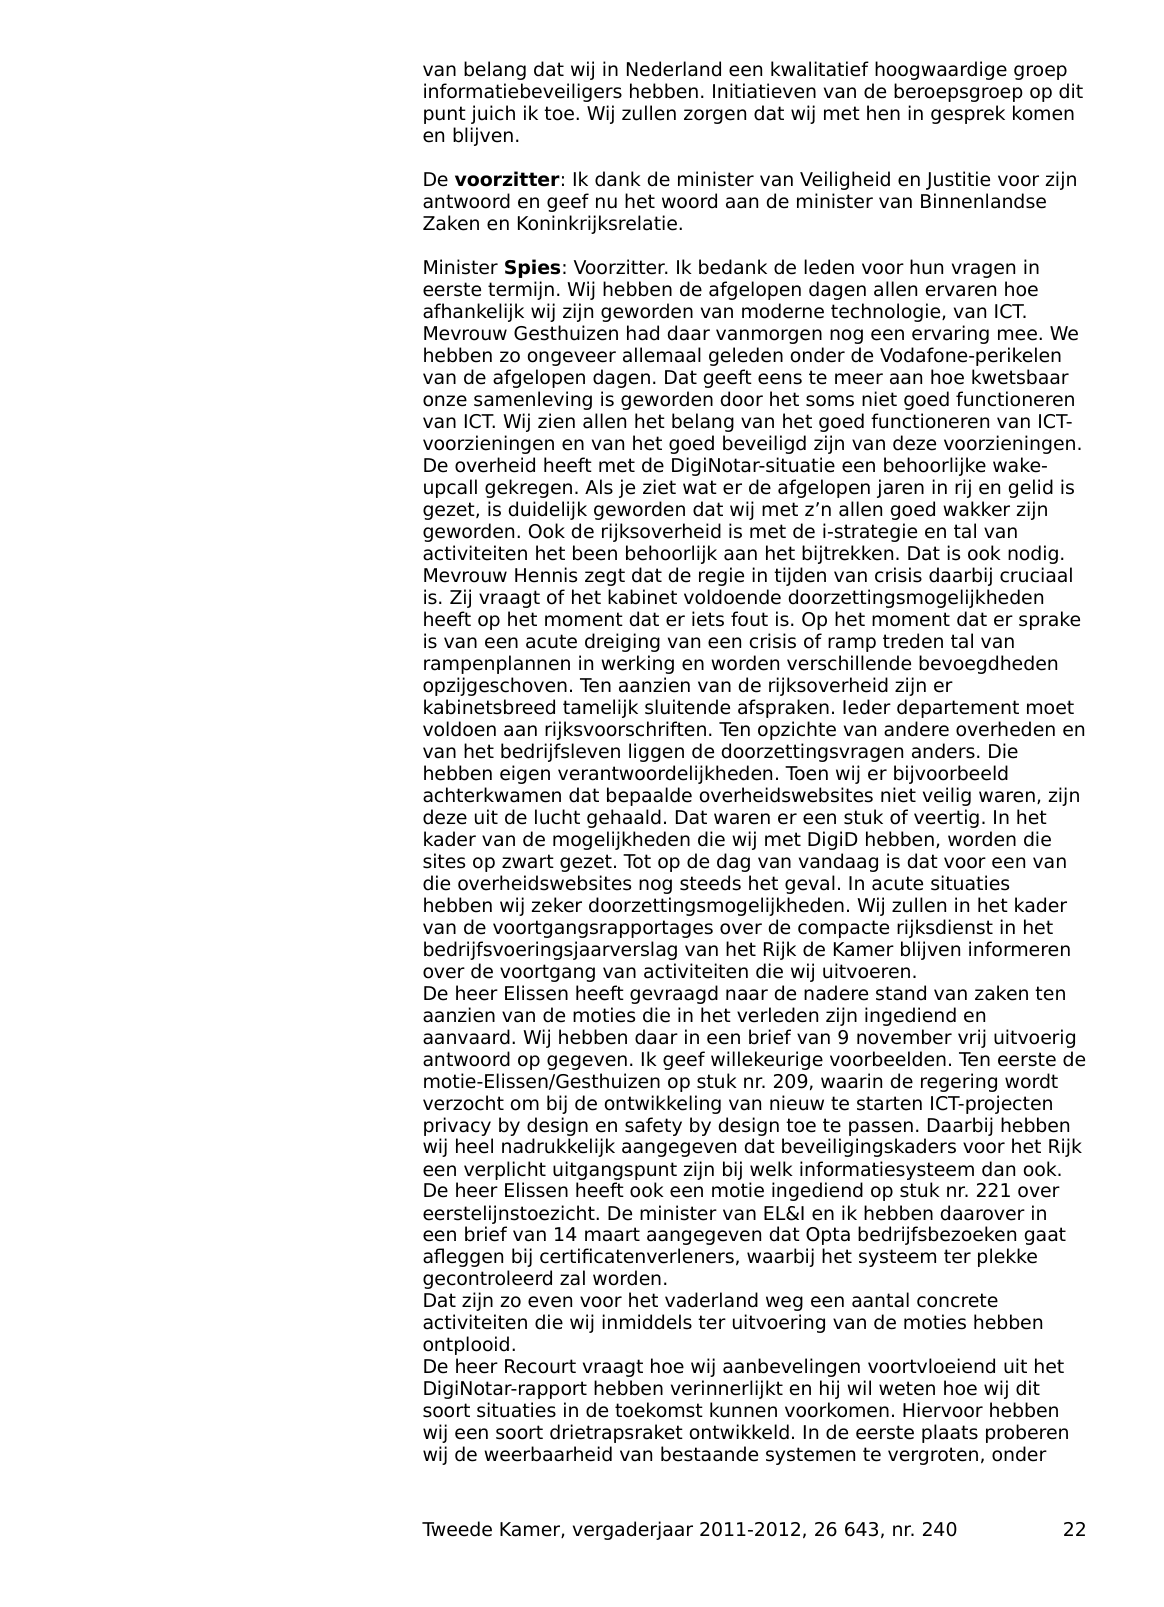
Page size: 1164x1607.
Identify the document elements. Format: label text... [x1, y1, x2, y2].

text De voorzitter: Ik dank de minister van Veiligheid en Justitie voor zijn antwoord en geef nu het woord aan de minister van Binnenlandse Zaken en Koninkrijksrelatie. [422, 169, 1087, 235]
text van belang dat wij in Nederland een kwalitatief hoogwaardige groep informatiebeveiligers hebben. Initiatieven van de beroepsgroep op dit punt juich ik toe. Wij zullen zorgen dat wij met hen in gesprek komen en blijven. [422, 59, 1087, 147]
text Mevrouw Hennis zegt dat de regie in tijden van crisis daarbij cruciaal is. Zij vraagt of het kabinet voldoende doorzettingsmogelijkheden heeft op het moment dat er iets fout is. Op het moment dat er sprake is van een acute dreiging van een crisis of ramp treden tal van rampenplannen in werking en worden verschillende bevoegdheden opzijgeschoven. Ten aanzien van de rijksoverheid zijn er kabinetsbreed tamelijk sluitende afspraken. Ieder departement moet voldoen aan rijksvoorschriften. Ten opzichte van andere overheden en van het bedrijfsleven liggen de doorzettingsvragen anders. Die hebben eigen verantwoordelijkheden. Toen wij er bijvoorbeeld achterkwamen dat bepaalde overheidswebsites niet veilig waren, zijn deze uit de lucht gehaald. Dat waren er een stuk of veertig. In het kader van de mogelijkheden die wij met DigiD hebben, worden die sites op zwart gezet. Tot op de dag van vandaag is dat voor een van die overheidswebsites nog steeds het geval. In acute situaties hebben wij zeker doorzettingsmogelijkheden. Wij zullen in het kader van de voortgangsrapportages over de compacte rijksdienst in het bedrijfsvoeringsjaarverslag van het Rijk de Kamer blijven informeren over de voortgang van activiteiten die wij uitvoeren. [422, 565, 1087, 983]
text Minister Spies: Voorzitter. Ik bedank de leden voor hun vragen in eerste termijn. Wij hebben de afgelopen dagen allen ervaren hoe afhankelijk wij zijn geworden van moderne technologie, van ICT. Mevrouw Gesthuizen had daar vanmorgen nog een ervaring mee. We hebben zo ongeveer allemaal geleden onder de Vodafone-perikelen van de afgelopen dagen. Dat geeft eens te meer aan hoe kwetsbaar onze samenleving is geworden door het soms niet goed functioneren van ICT. Wij zien allen het belang van het goed functioneren van ICT-voorzieningen en van het goed beveiligd zijn van deze voorzieningen. De overheid heeft met de DigiNotar-situatie een behoorlijke wake-upcall gekregen. Als je ziet wat er de afgelopen jaren in rij en gelid is gezet, is duidelijk geworden dat wij met z’n allen goed wakker zijn geworden. Ook de rijksoverheid is met de i-strategie en tal van activiteiten het been behoorlijk aan het bijtrekken. Dat is ook nodig. [422, 257, 1087, 565]
text De heer Elissen heeft gevraagd naar de nadere stand van zaken ten aanzien van de moties die in het verleden zijn ingediend en aanvaard. Wij hebben daar in een brief van 9 november vrij uitvoerig antwoord op gegeven. Ik geef willekeurige voorbeelden. Ten eerste de motie-Elissen/Gesthuizen op stuk nr. 209, waarin de regering wordt verzocht om bij de ontwikkeling van nieuw te starten ICT-projecten privacy by design en safety by design toe te passen. Daarbij hebben wij heel nadrukkelijk aangegeven dat beveiligingskaders voor het Rijk een verplicht uitgangspunt zijn bij welk informatiesysteem dan ook. [422, 983, 1087, 1180]
text De heer Elissen heeft ook een motie ingediend op stuk nr. 221 over eerstelijnstoezicht. De minister van EL&I en ik hebben daarover in een brief van 14 maart aangegeven dat Opta bedrijfsbezoeken gaat afleggen bij certificatenverleners, waarbij het systeem ter plekke gecontroleerd zal worden. [422, 1180, 1087, 1290]
text De heer Recourt vraagt hoe wij aanbevelingen voortvloeiend uit het DigiNotar-rapport hebben verinnerlijkt en hij wil weten hoe wij dit soort situaties in de toekomst kunnen voorkomen. Hiervoor hebben wij een soort drietrapsraket ontwikkeld. In de eerste plaats proberen wij de weerbaarheid van bestaande systemen te vergroten, onder [422, 1356, 1087, 1466]
text Dat zijn zo even voor het vaderland weg een aantal concrete activiteiten die wij inmiddels ter uitvoering van de moties hebben ontplooid. [422, 1290, 1087, 1356]
